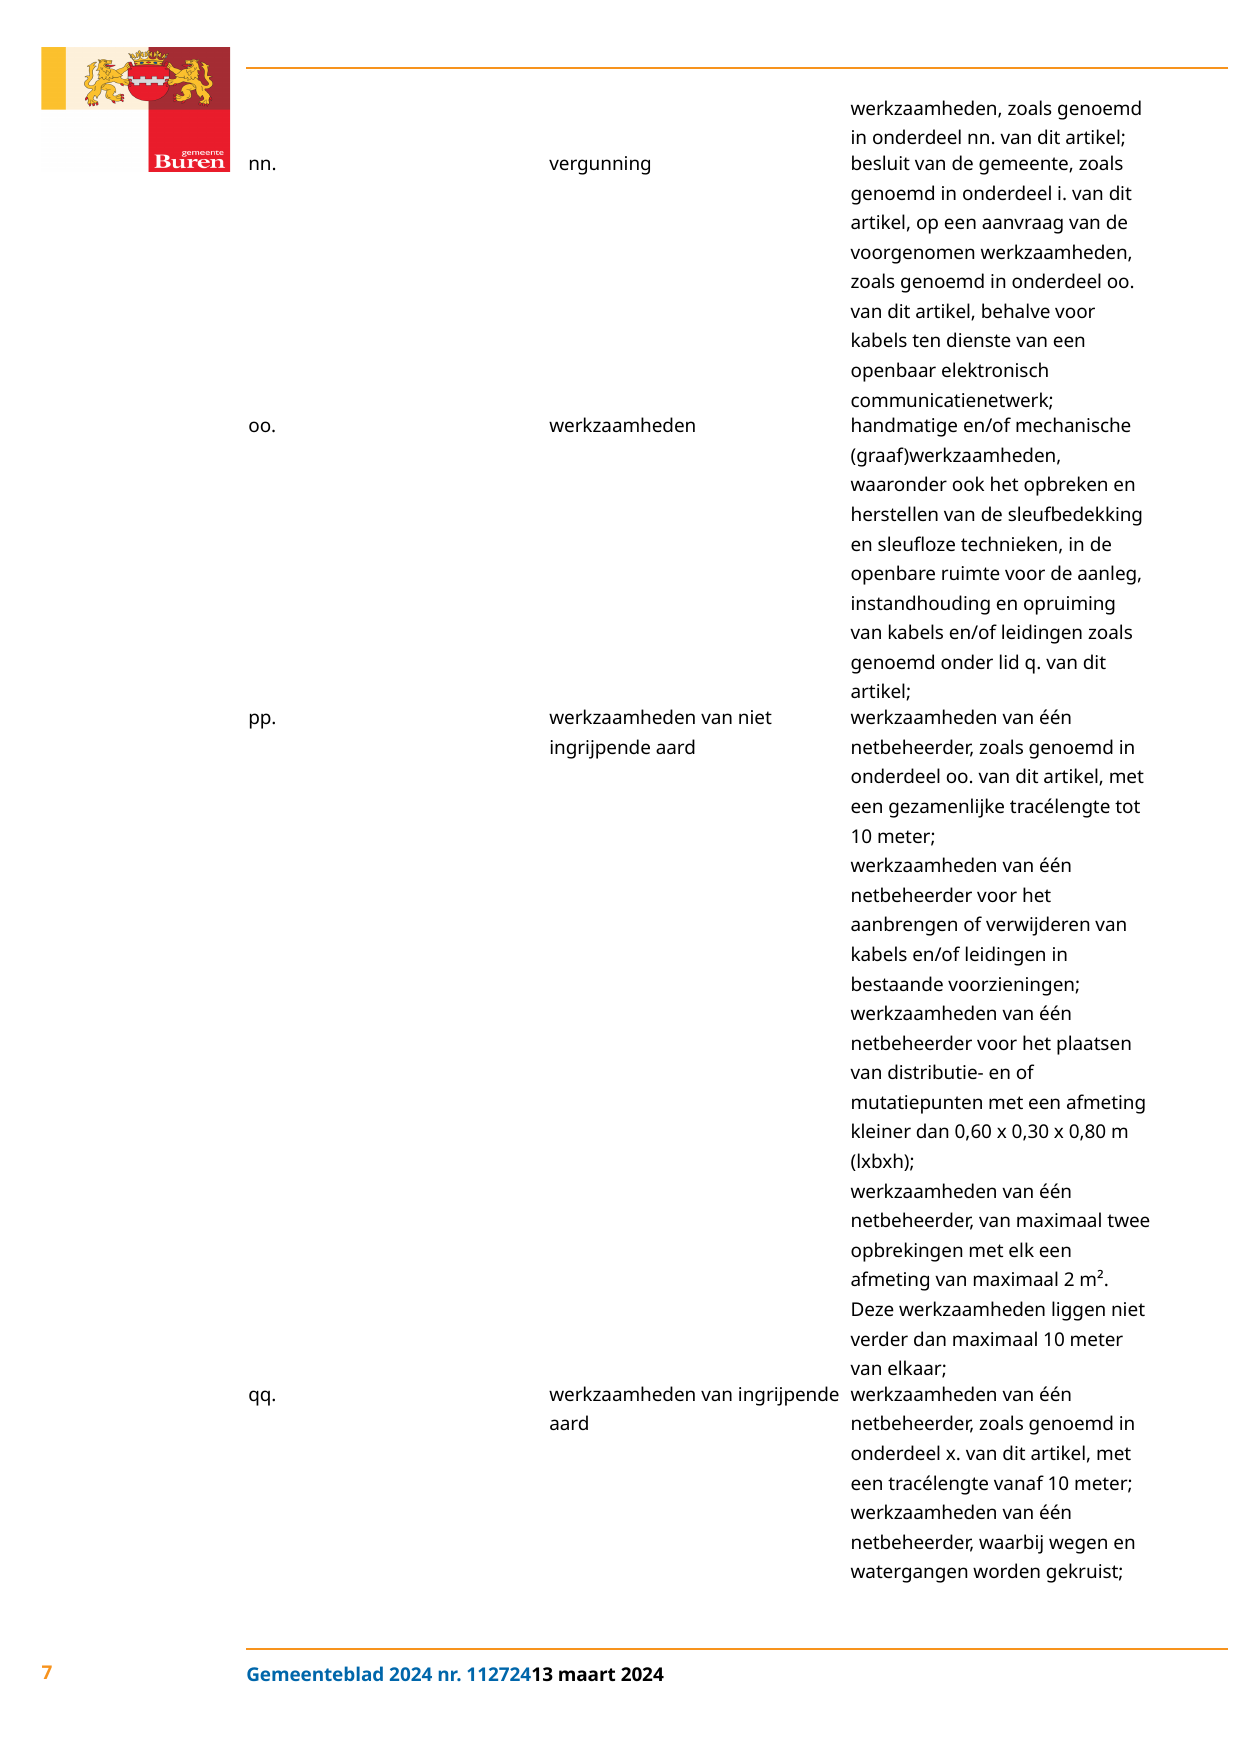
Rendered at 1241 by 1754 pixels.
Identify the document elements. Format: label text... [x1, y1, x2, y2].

table_cell [549, 95, 850, 150]
table_cell werkzaamheden van niet ingrijpende aard [549, 705, 850, 1381]
table_cell besluit van de gemeente, zoals genoemd in onderdeel i. van dit artikel, op een aanvraag van de voorgenomen werkzaamheden, zoals genoemd in onderdeel oo. van dit artikel, behalve voor kabels ten dienste van een openbaar elektronisch communicatienetwerk; [850, 150, 1152, 412]
table_cell [248, 1381, 549, 1584]
table_cell [248, 705, 549, 1381]
table_cell werkzaamheden van één netbeheerder, zoals genoemd in onderdeel oo. van dit artikel, met een gezamenlijke tracélengte tot 10 meter; werkzaamheden van één netbeheerder voor het aanbrengen of verwijderen van kabels en/of leidingen in bestaande voorzieningen; werkzaamheden van één netbeheerder voor het plaatsen van distributie- en of mutatiepunten met een afmeting kleiner dan 0,60 x 0,30 x 0,80 m (lxbxh); werkzaamheden van één netbeheerder, van maximaal twee opbrekingen met elk een afmeting van maximaal 2 m². Deze werkzaamheden liggen niet verder dan maximaal 10 meter van elkaar; [850, 705, 1152, 1381]
table_cell werkzaamheden, zoals genoemd in onderdeel nn. van dit artikel; [850, 95, 1152, 150]
table_cell [248, 413, 549, 704]
picture [41, 47, 231, 172]
table_cell werkzaamheden [549, 413, 850, 704]
table_cell handmatige en/of mechanische (graaf)werkzaamheden, waaronder ook het opbreken en herstellen van de sleufbedekking en sleufloze technieken, in de openbare ruimte voor de aanleg, instandhouding en opruiming van kabels en/of leidingen zoals genoemd onder lid q. van dit artikel; [850, 413, 1152, 704]
table_cell [248, 95, 549, 150]
table_cell werkzaamheden van één netbeheerder, zoals genoemd in onderdeel x. van dit artikel, met een tracélengte vanaf 10 meter; werkzaamheden van één netbeheerder, waarbij wegen en watergangen worden gekruist; [850, 1381, 1152, 1584]
table_cell werkzaamheden van ingrijpende aard [549, 1381, 850, 1584]
table_cell [248, 150, 549, 412]
table_cell vergunning [549, 150, 850, 412]
